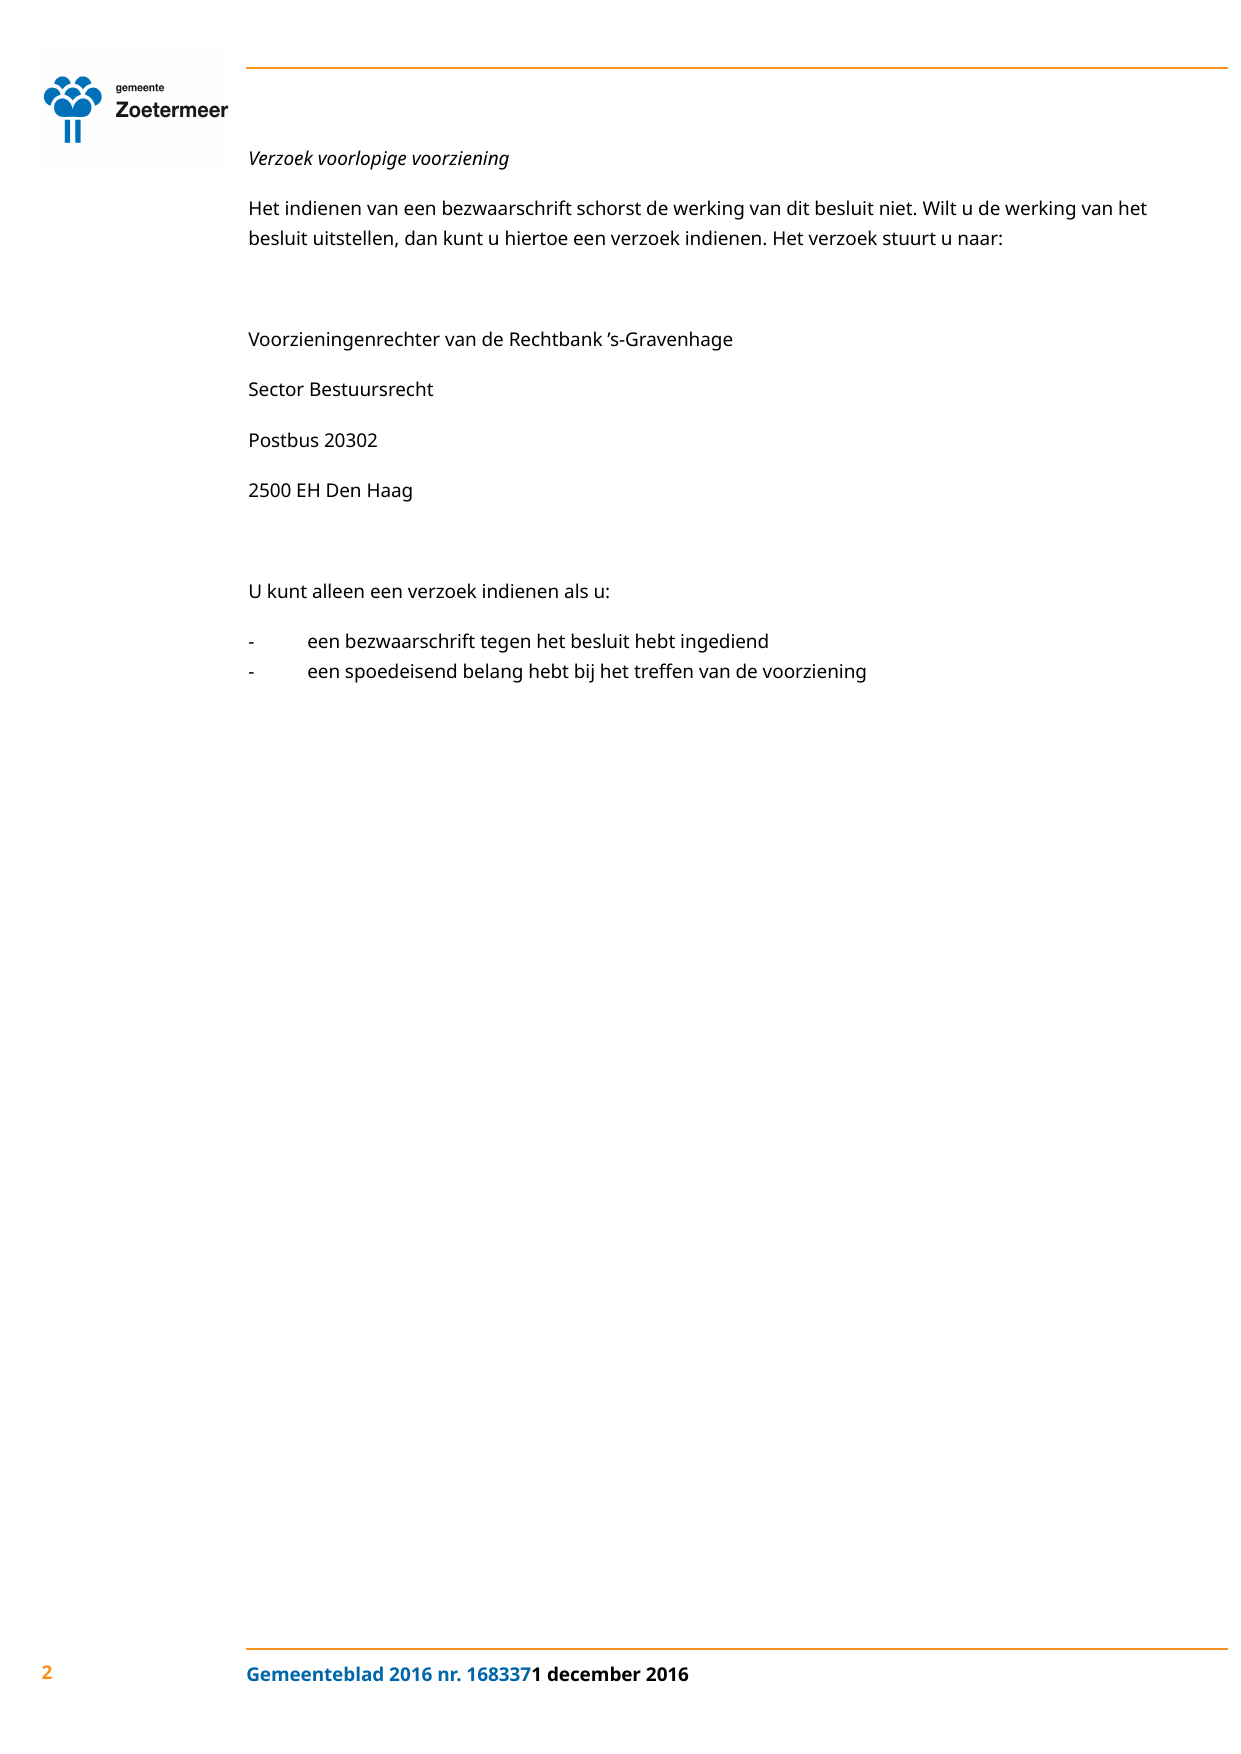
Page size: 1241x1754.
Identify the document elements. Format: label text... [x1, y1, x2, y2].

text Voorzieningenrechter van de Rechtbank ’s-Gravenhage [248, 326, 1152, 352]
text Postbus 20302 [248, 427, 1152, 453]
picture [41, 47, 231, 172]
text Het indienen van een bezwaarschrift schorst de werking van dit besluit niet. Wilt u de werking van het besluit uitstellen, dan kunt u hiertoe een verzoek indienen. Het verzoek stuurt u naar: [248, 196, 1152, 251]
list een spoedeisend belang hebt bij het treffen van de voorziening [248, 658, 1152, 684]
text 2500 EH Den Haag [248, 477, 1152, 503]
list een bezwaarschrift tegen het besluit hebt ingediend [248, 628, 1152, 654]
text Sector Bestuursrecht [248, 376, 1152, 402]
text U kunt alleen een verzoek indienen als u: [248, 578, 1152, 604]
text Verzoek voorlopige voorziening [248, 145, 1152, 171]
